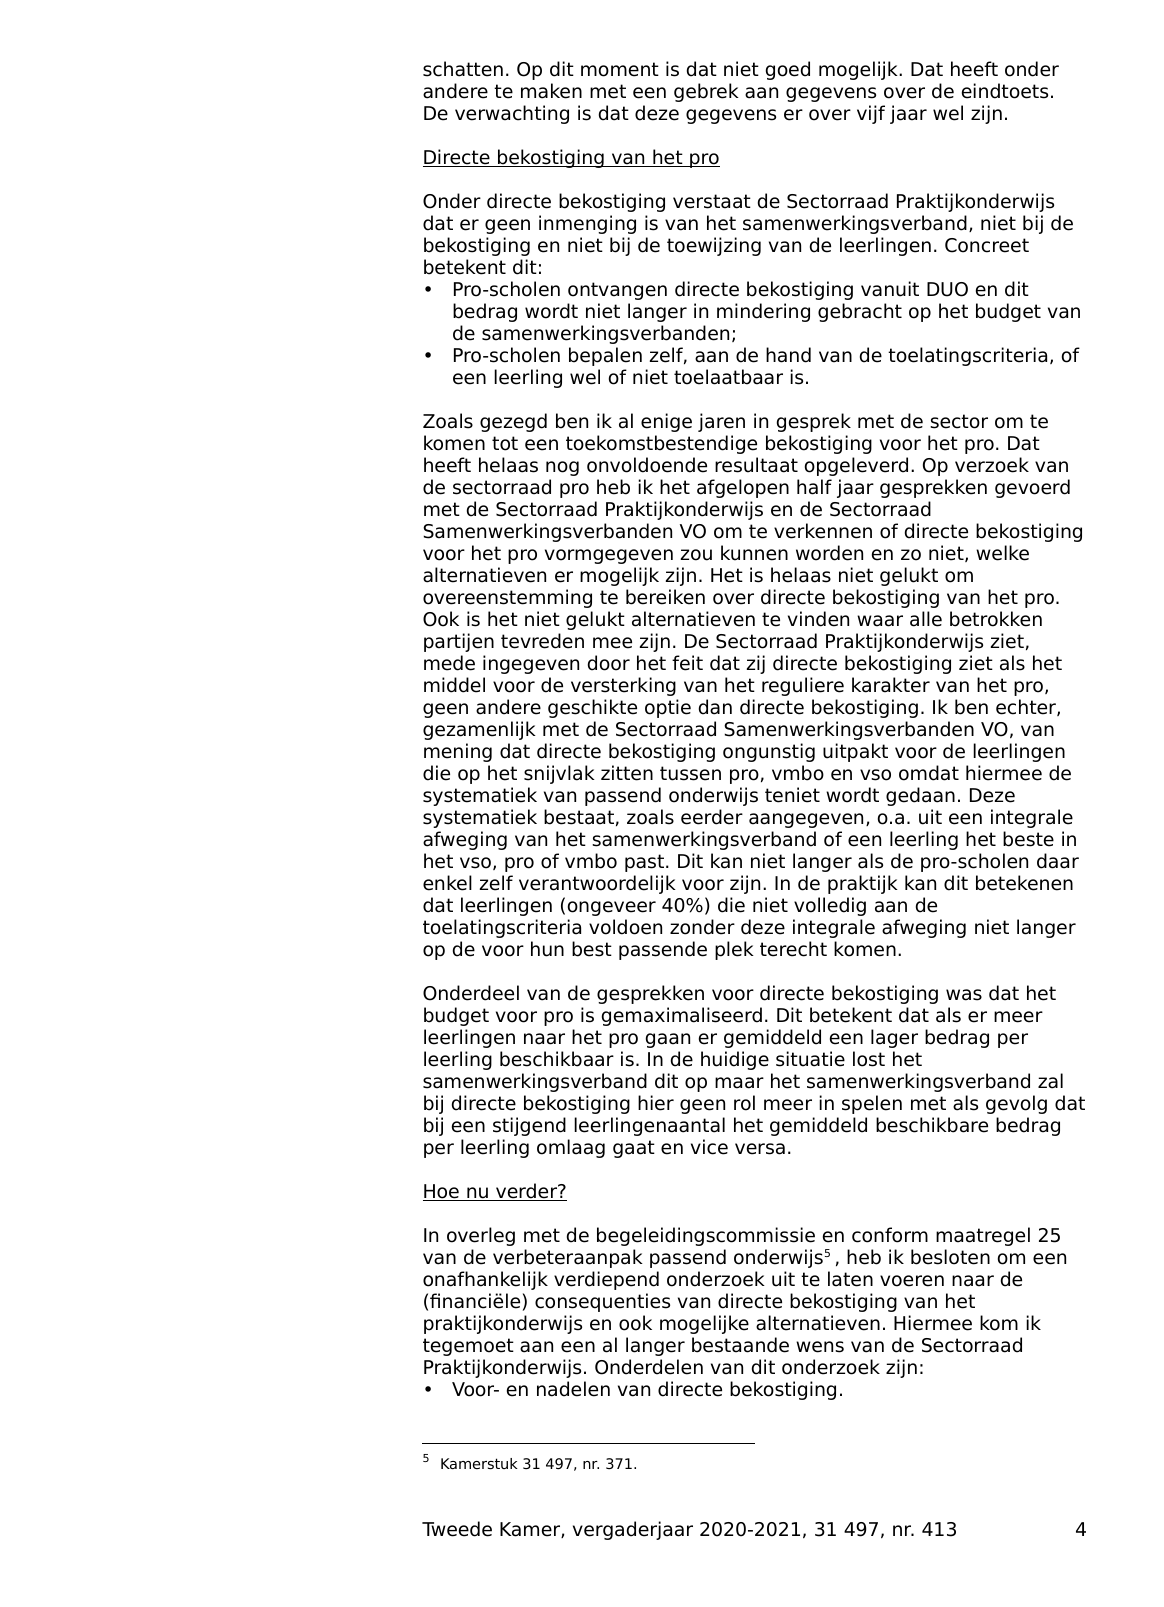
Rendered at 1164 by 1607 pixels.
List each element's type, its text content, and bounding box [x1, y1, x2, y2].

text • Voor- en nadelen van directe bekostiging. [422, 1379, 1087, 1401]
text Onder directe bekostiging verstaat de Sectorraad Praktijkonderwijs dat er geen inmenging is van het samenwerkingsverband, niet bij de bekostiging en niet bij de toewijzing van de leerlingen. Concreet betekent dit: [422, 191, 1087, 279]
text schatten. Op dit moment is dat niet goed mogelijk. Dat heeft onder andere te maken met een gebrek aan gegevens over de eindtoets. De verwachting is dat deze gegevens er over vijf jaar wel zijn. [422, 59, 1087, 125]
subtitle Directe bekostiging van het pro [422, 147, 1087, 169]
text Onderdeel van de gesprekken voor directe bekostiging was dat het budget voor pro is gemaximaliseerd. Dit betekent dat als er meer leerlingen naar het pro gaan er gemiddeld een lager bedrag per leerling beschikbaar is. In de huidige situatie lost het samenwerkingsverband dit op maar het samenwerkingsverband zal bij directe bekostiging hier geen rol meer in spelen met als gevolg dat bij een stijgend leerlingenaantal het gemiddeld beschikbare bedrag per leerling omlaag gaat en vice versa. [422, 983, 1087, 1159]
subtitle Hoe nu verder? [422, 1181, 1087, 1203]
text Kamerstuk 31 497, nr. 371. [422, 1452, 1087, 1474]
text Zoals gezegd ben ik al enige jaren in gesprek met de sector om te komen tot een toekomstbestendige bekostiging voor het pro. Dat heeft helaas nog onvoldoende resultaat opgeleverd. Op verzoek van de sectorraad pro heb ik het afgelopen half jaar gesprekken gevoerd met de Sectorraad Praktijkonderwijs en de Sectorraad Samenwerkingsverbanden VO om te verkennen of directe bekostiging voor het pro vormgegeven zou kunnen worden en zo niet, welke alternatieven er mogelijk zijn. Het is helaas niet gelukt om overeenstemming te bereiken over directe bekostiging van het pro. Ook is het niet gelukt alternatieven te vinden waar alle betrokken partijen tevreden mee zijn. De Sectorraad Praktijkonderwijs ziet, mede ingegeven door het feit dat zij directe bekostiging ziet als het middel voor de versterking van het reguliere karakter van het pro, geen andere geschikte optie dan directe bekostiging. Ik ben echter, gezamenlijk met de Sectorraad Samenwerkingsverbanden VO, van mening dat directe bekostiging ongunstig uitpakt voor de leerlingen die op het snijvlak zitten tussen pro, vmbo en vso omdat hiermee de systematiek van passend onderwijs teniet wordt gedaan. Deze systematiek bestaat, zoals eerder aangegeven, o.a. uit een integrale afweging van het samenwerkingsverband of een leerling het beste in het vso, pro of vmbo past. Dit kan niet langer als de pro-scholen daar enkel zelf verantwoordelijk voor zijn. In de praktijk kan dit betekenen dat leerlingen (ongeveer 40%) die niet volledig aan de toelatingscriteria voldoen zonder deze integrale afweging niet langer op de voor hun best passende plek terecht komen. [422, 411, 1087, 961]
text • Pro-scholen ontvangen directe bekostiging vanuit DUO en dit bedrag wordt niet langer in mindering gebracht op het budget van de samenwerkingsverbanden; [422, 279, 1087, 345]
text • Pro-scholen bepalen zelf, aan de hand van de toelatingscriteria, of een leerling wel of niet toelaatbaar is. [422, 345, 1087, 389]
text In overleg met de begeleidingscommissie en conform maatregel 25 van de verbeteraanpak passend onderwijs, heb ik besloten om een onafhankelijk verdiepend onderzoek uit te laten voeren naar de (financiële) consequenties van directe bekostiging van het praktijkonderwijs en ook mogelijke alternatieven. Hiermee kom ik tegemoet aan een al langer bestaande wens van de Sectorraad Praktijkonderwijs. Onderdelen van dit onderzoek zijn: [422, 1225, 1087, 1379]
